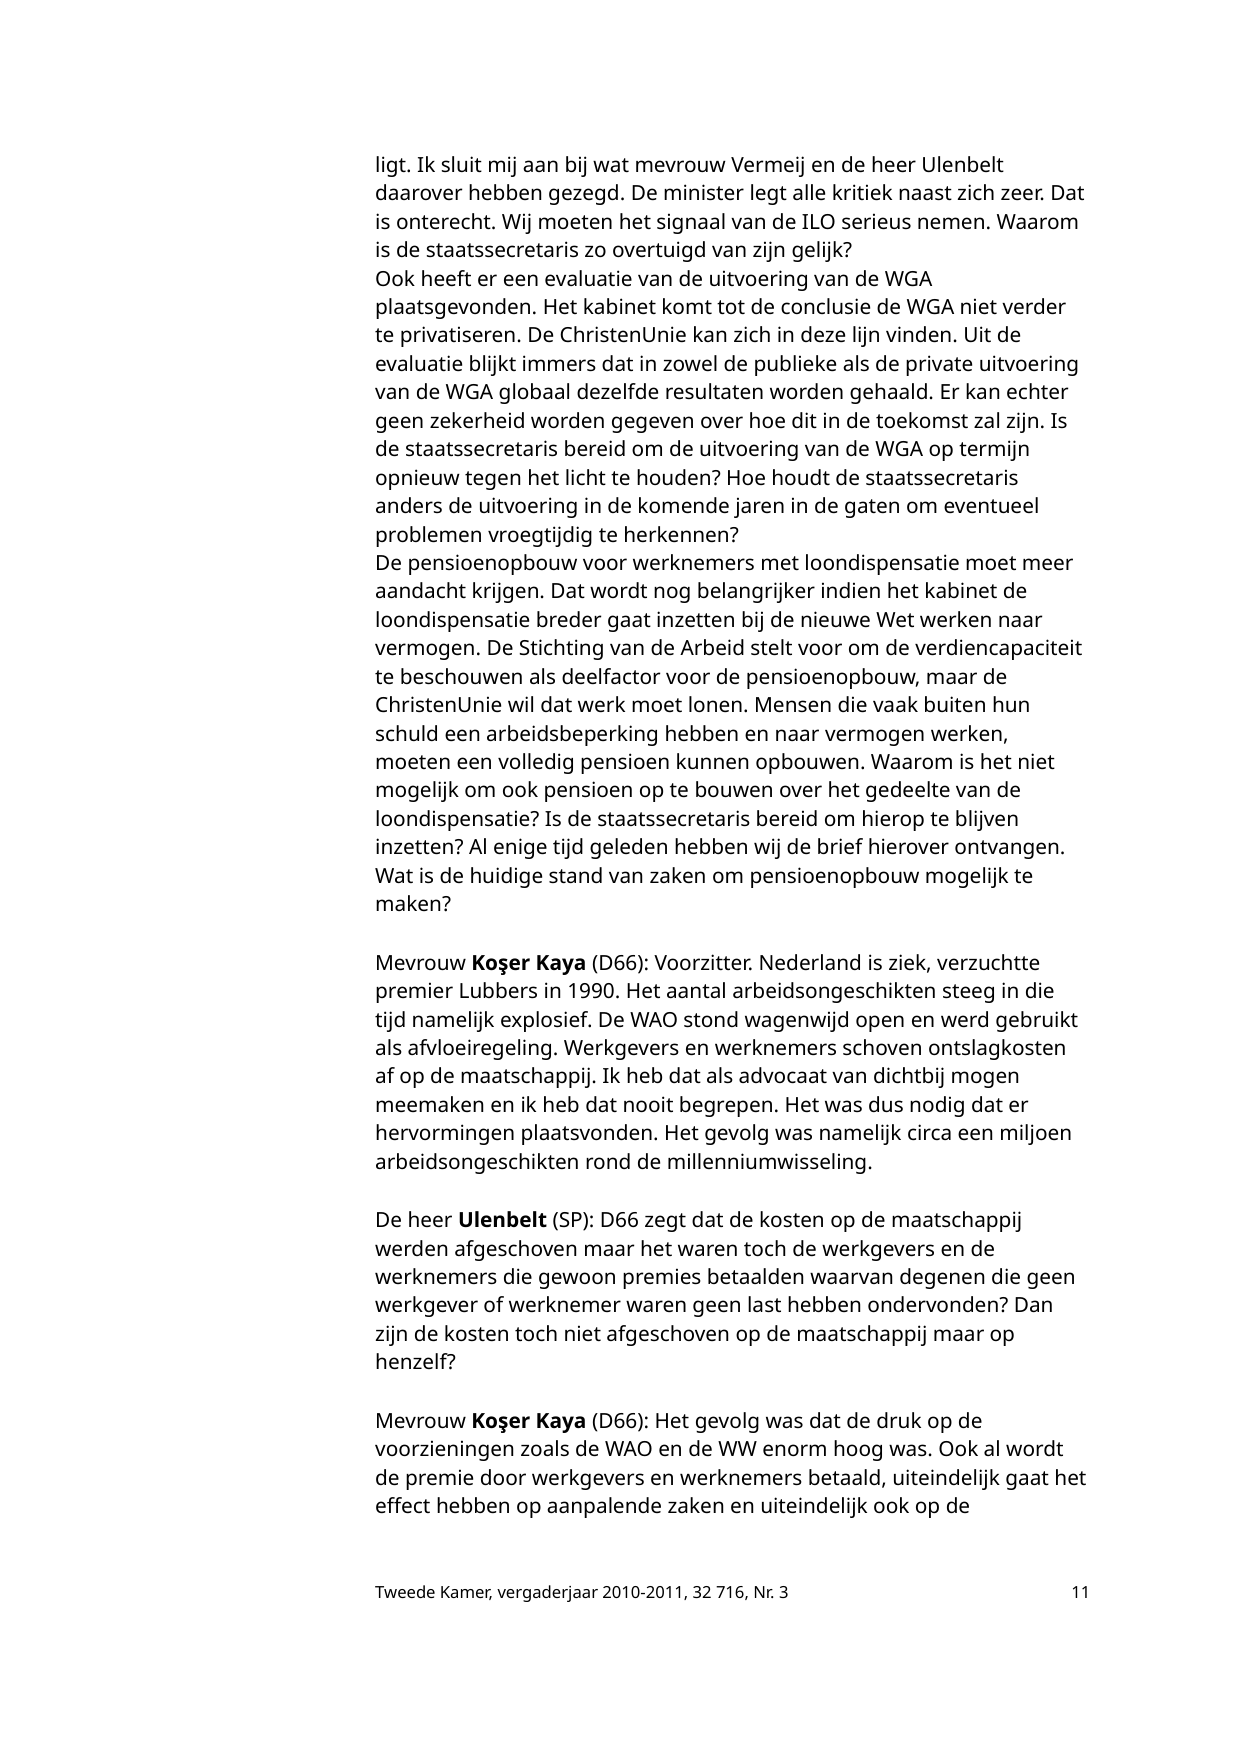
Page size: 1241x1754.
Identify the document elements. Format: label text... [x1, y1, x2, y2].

text Mevrouw Koşer Kaya (D66): Het gevolg was dat de druk op de voorzieningen zoals de WAO en de WW enorm hoog was. Ook al wordt de premie door werkgevers en werknemers betaald, uiteindelijk gaat het effect hebben op aanpalende zaken en uiteindelijk ook op de [375, 1406, 1090, 1520]
text De heer Ulenbelt (SP): D66 zegt dat de kosten op de maatschappij werden afgeschoven maar het waren toch de werkgevers en de werknemers die gewoon premies betaalden waarvan degenen die geen werkgever of werknemer waren geen last hebben ondervonden? Dan zijn de kosten toch niet afgeschoven op de maatschappij maar op henzelf? [375, 1205, 1090, 1376]
text ligt. Ik sluit mij aan bij wat mevrouw Vermeij en de heer Ulenbelt daarover hebben gezegd. De minister legt alle kritiek naast zich zeer. Dat is onterecht. Wij moeten het signaal van de ILO serieus nemen. Waarom is de staatssecretaris zo overtuigd van zijn gelijk? [375, 150, 1090, 264]
text Ook heeft er een evaluatie van de uitvoering van de WGA plaatsgevonden. Het kabinet komt tot de conclusie de WGA niet verder te privatiseren. De ChristenUnie kan zich in deze lijn vinden. Uit de evaluatie blijkt immers dat in zowel de publieke als de private uitvoering van de WGA globaal dezelfde resultaten worden gehaald. Er kan echter geen zekerheid worden gegeven over hoe dit in de toekomst zal zijn. Is de staatssecretaris bereid om de uitvoering van de WGA op termijn opnieuw tegen het licht te houden? Hoe houdt de staatssecretaris anders de uitvoering in de komende jaren in de gaten om eventueel problemen vroegtijdig te herkennen? [375, 264, 1090, 548]
text De pensioenopbouw voor werknemers met loondispensatie moet meer aandacht krijgen. Dat wordt nog belangrijker indien het kabinet de loondispensatie breder gaat inzetten bij de nieuwe Wet werken naar vermogen. De Stichting van de Arbeid stelt voor om de verdiencapaciteit te beschouwen als deelfactor voor de pensioenopbouw, maar de ChristenUnie wil dat werk moet lonen. Mensen die vaak buiten hun schuld een arbeidsbeperking hebben en naar vermogen werken, moeten een volledig pensioen kunnen opbouwen. Waarom is het niet mogelijk om ook pensioen op te bouwen over het gedeelte van de loondispensatie? Is de staatssecretaris bereid om hierop te blijven inzetten? Al enige tijd geleden hebben wij de brief hierover ontvangen. Wat is de huidige stand van zaken om pensioenopbouw mogelijk te maken? [375, 548, 1090, 918]
text Mevrouw Koşer Kaya (D66): Voorzitter. Nederland is ziek, verzuchtte premier Lubbers in 1990. Het aantal arbeidsongeschikten steeg in die tijd namelijk explosief. De WAO stond wagenwijd open en werd gebruikt als afvloeiregeling. Werkgevers en werknemers schoven ontslagkosten af op de maatschappij. Ik heb dat als advocaat van dichtbij mogen meemaken en ik heb dat nooit begrepen. Het was dus nodig dat er hervormingen plaatsvonden. Het gevolg was namelijk circa een miljoen arbeidsongeschikten rond de millenniumwisseling. [375, 948, 1090, 1175]
